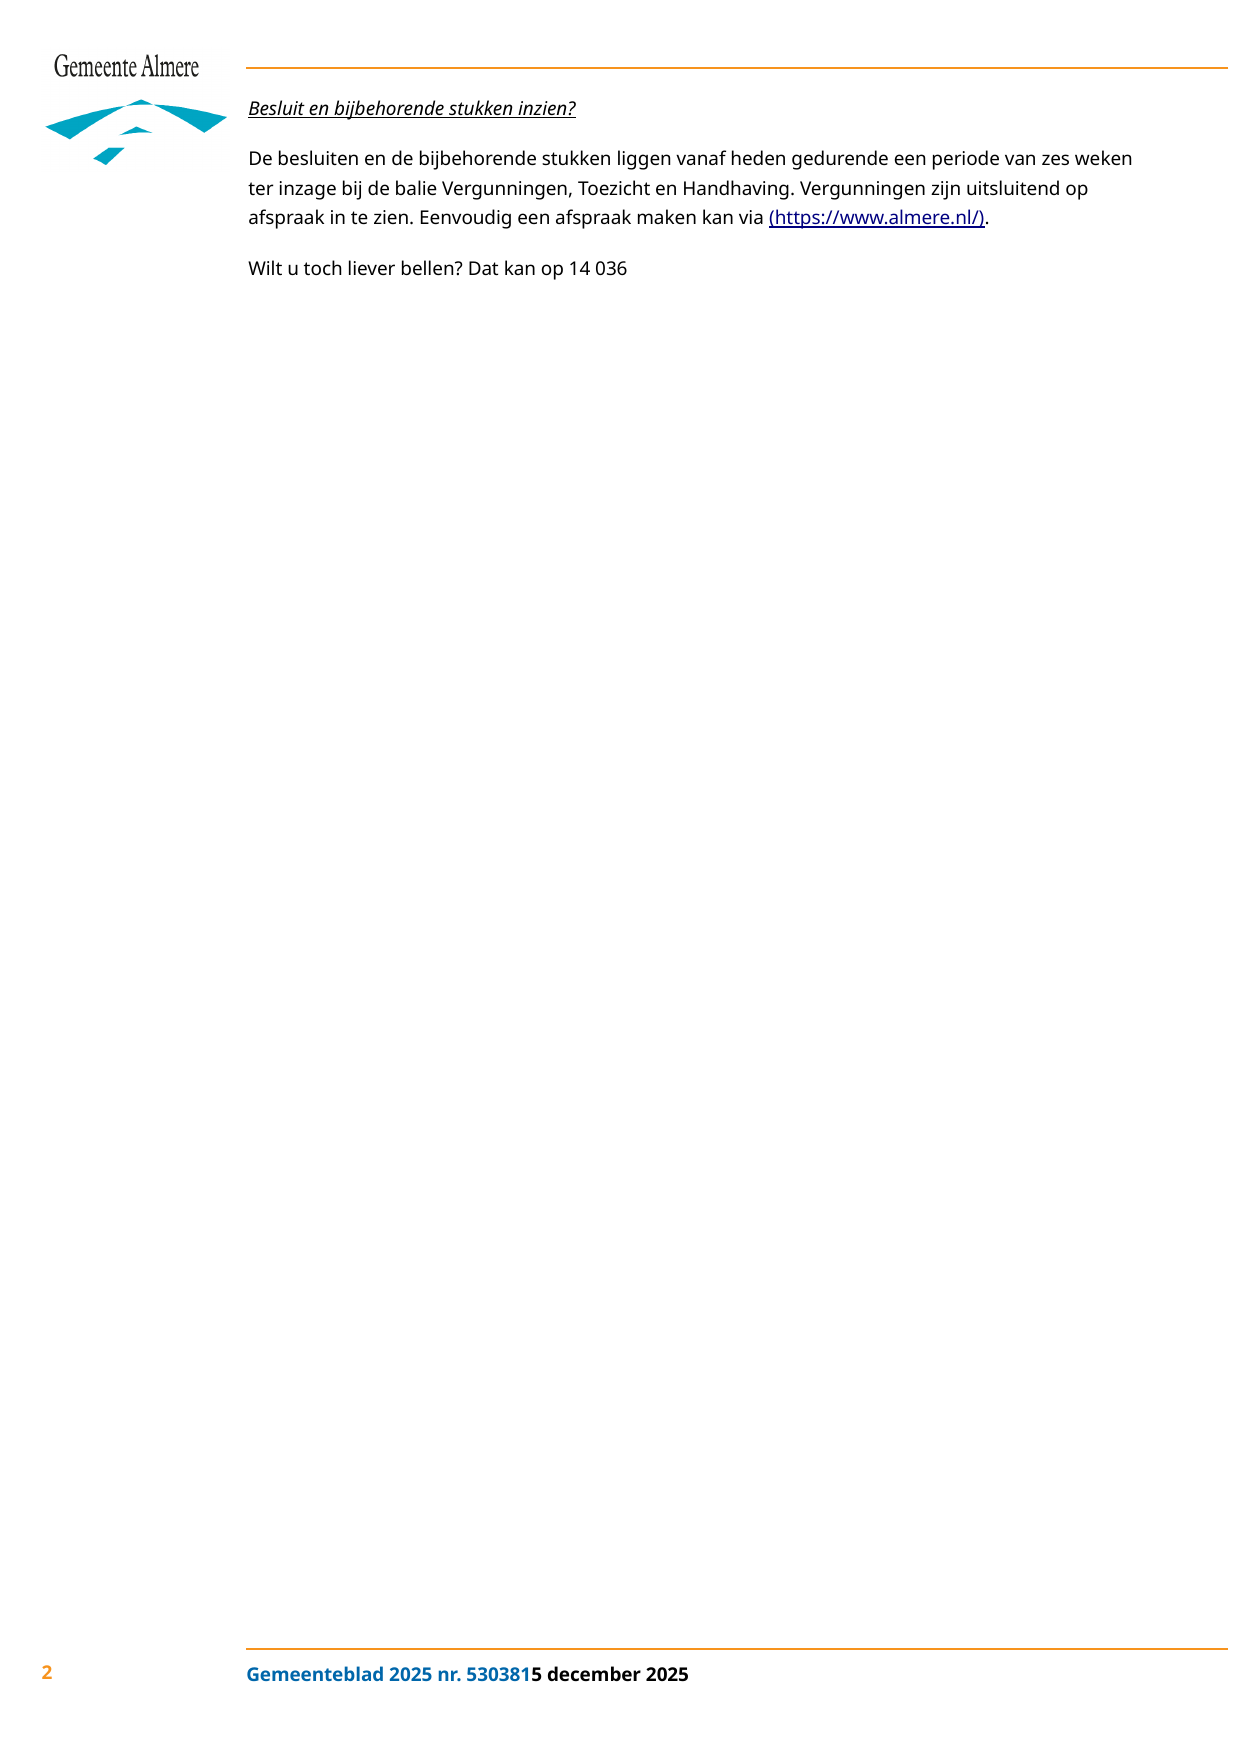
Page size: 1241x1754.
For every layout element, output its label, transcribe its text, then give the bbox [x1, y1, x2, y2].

text Wilt u toch liever bellen? Dat kan op 14 036 [248, 255, 1152, 281]
picture [41, 47, 231, 172]
text Besluit en bijbehorende stukken inzien? [248, 95, 1152, 121]
text De besluiten en de bijbehorende stukken liggen vanaf heden gedurende een periode van zes weken ter inzage bij de balie Vergunningen, Toezicht en Handhaving. Vergunningen zijn uitsluitend op afspraak in te zien. Eenvoudig een afspraak maken kan via (https://www.almere.nl/). [248, 145, 1152, 230]
